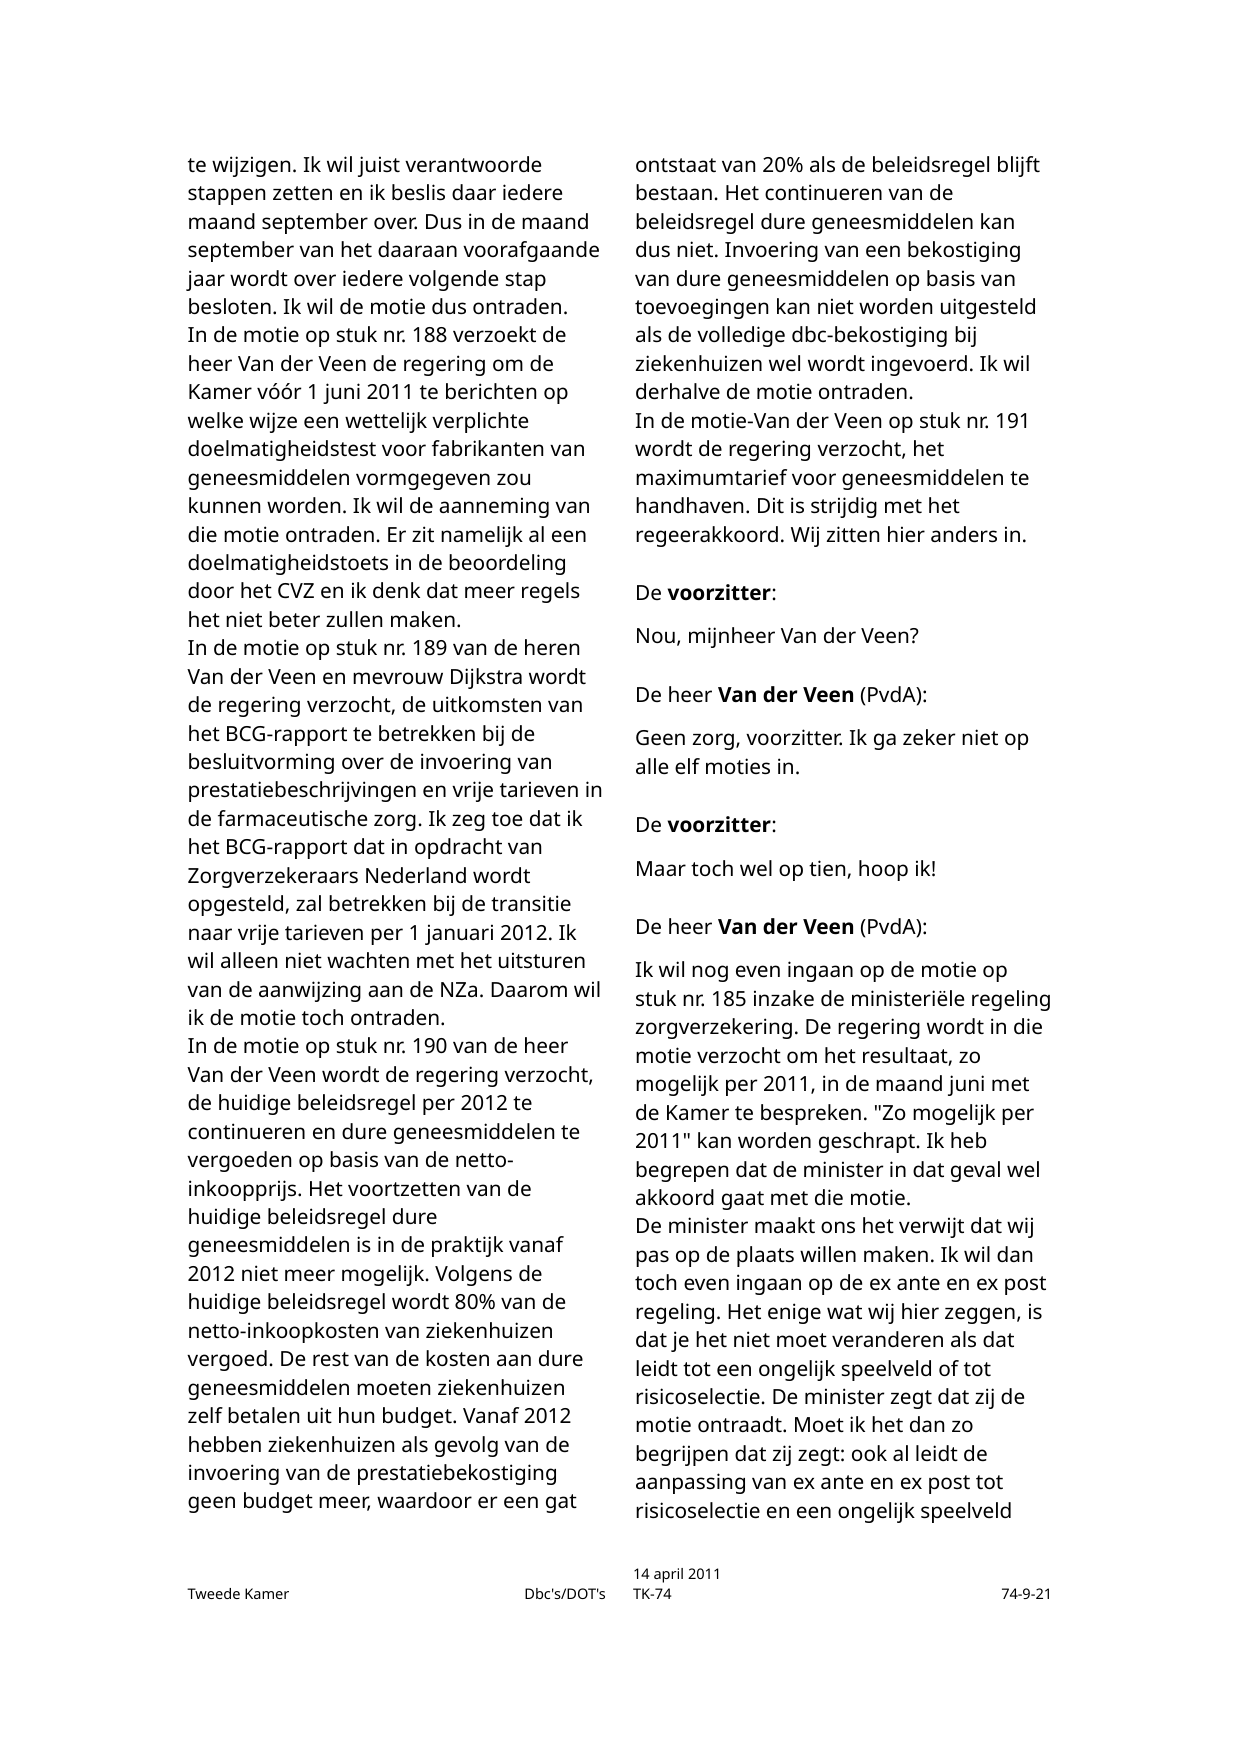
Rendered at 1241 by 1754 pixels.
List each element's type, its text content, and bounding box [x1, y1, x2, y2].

text te wijzigen. Ik wil juist verantwoorde stappen zetten en ik beslis daar iedere maand september over. Dus in de maand september van het daaraan voorafgaande jaar wordt over iedere volgende stap besloten. Ik wil de motie dus ontraden. [187, 150, 605, 321]
text In de motie-Van der Veen op stuk nr. 191 wordt de regering verzocht, het maximumtarief voor geneesmiddelen te handhaven. Dit is strijdig met het regeerakkoord. Wij zitten hier anders in. [635, 406, 1053, 548]
text ontstaat van 20% als de beleidsregel blijft bestaan. Het continueren van de beleidsregel dure geneesmiddelen kan dus niet. Invoering van een bekostiging van dure geneesmiddelen op basis van toevoegingen kan niet worden uitgesteld als de volledige dbc-bekostiging bij ziekenhuizen wel wordt ingevoerd. Ik wil derhalve de motie ontraden. [635, 150, 1053, 406]
text Geen zorg, voorzitter. Ik ga zeker niet op alle elf moties in. [635, 723, 1053, 780]
text Ik wil nog even ingaan op de motie op stuk nr. 185 inzake de ministeriële regeling zorgverzekering. De regering wordt in die motie verzocht om het resultaat, zo mogelijk per 2011, in de maand juni met de Kamer te bespreken. "Zo mogelijk per 2011" kan worden geschrapt. Ik heb begrepen dat de minister in dat geval wel akkoord gaat met die motie. [635, 956, 1053, 1212]
text De heer Van der Veen (PvdA): [635, 680, 1053, 708]
text De voorzitter: [635, 578, 1053, 607]
text De heer Van der Veen (PvdA): [635, 912, 1053, 941]
text Maar toch wel op tien, hoop ik! [635, 854, 1053, 882]
text Nou, mijnheer Van der Veen? [635, 622, 1053, 650]
text In de motie op stuk nr. 188 verzoekt de heer Van der Veen de regering om de Kamer vóór 1 juni 2011 te berichten op welke wijze een wettelijk verplichte doelmatigheidstest voor fabrikanten van geneesmiddelen vormgegeven zou kunnen worden. Ik wil de aanneming van die motie ontraden. Er zit namelijk al een doelmatigheidstoets in de beoordeling door het CVZ en ik denk dat meer regels het niet beter zullen maken. [187, 321, 605, 633]
text In de motie op stuk nr. 190 van de heer Van der Veen wordt de regering verzocht, de huidige beleidsregel per 2012 te continueren en dure geneesmiddelen te vergoeden op basis van de netto-inkoopprijs. Het voortzetten van de huidige beleidsregel dure geneesmiddelen is in de praktijk vanaf 2012 niet meer mogelijk. Volgens de huidige beleidsregel wordt 80% van de netto-inkoopkosten van ziekenhuizen vergoed. De rest van de kosten aan dure geneesmiddelen moeten ziekenhuizen zelf betalen uit hun budget. Vanaf 2012 hebben ziekenhuizen als gevolg van de invoering van de prestatiebekostiging geen budget meer, waardoor er een gat [187, 1032, 605, 1515]
text De voorzitter: [635, 810, 1053, 839]
text In de motie op stuk nr. 189 van de heren Van der Veen en mevrouw Dijkstra wordt de regering verzocht, de uitkomsten van het BCG-rapport te betrekken bij de besluitvorming over de invoering van prestatiebeschrijvingen en vrije tarieven in de farmaceutische zorg. Ik zeg toe dat ik het BCG-rapport dat in opdracht van Zorgverzekeraars Nederland wordt opgesteld, zal betrekken bij de transitie naar vrije tarieven per 1 januari 2012. Ik wil alleen niet wachten met het uitsturen van de aanwijzing aan de NZa. Daarom wil ik de motie toch ontraden. [187, 633, 605, 1032]
text De minister maakt ons het verwijt dat wij pas op de plaats willen maken. Ik wil dan toch even ingaan op de ex ante en ex post regeling. Het enige wat wij hier zeggen, is dat je het niet moet veranderen als dat leidt tot een ongelijk speelveld of tot risicoselectie. De minister zegt dat zij de motie ontraadt. Moet ik het dan zo begrijpen dat zij zegt: ook al leidt de aanpassing van ex ante en ex post tot risicoselectie en een ongelijk speelveld [635, 1212, 1053, 1524]
